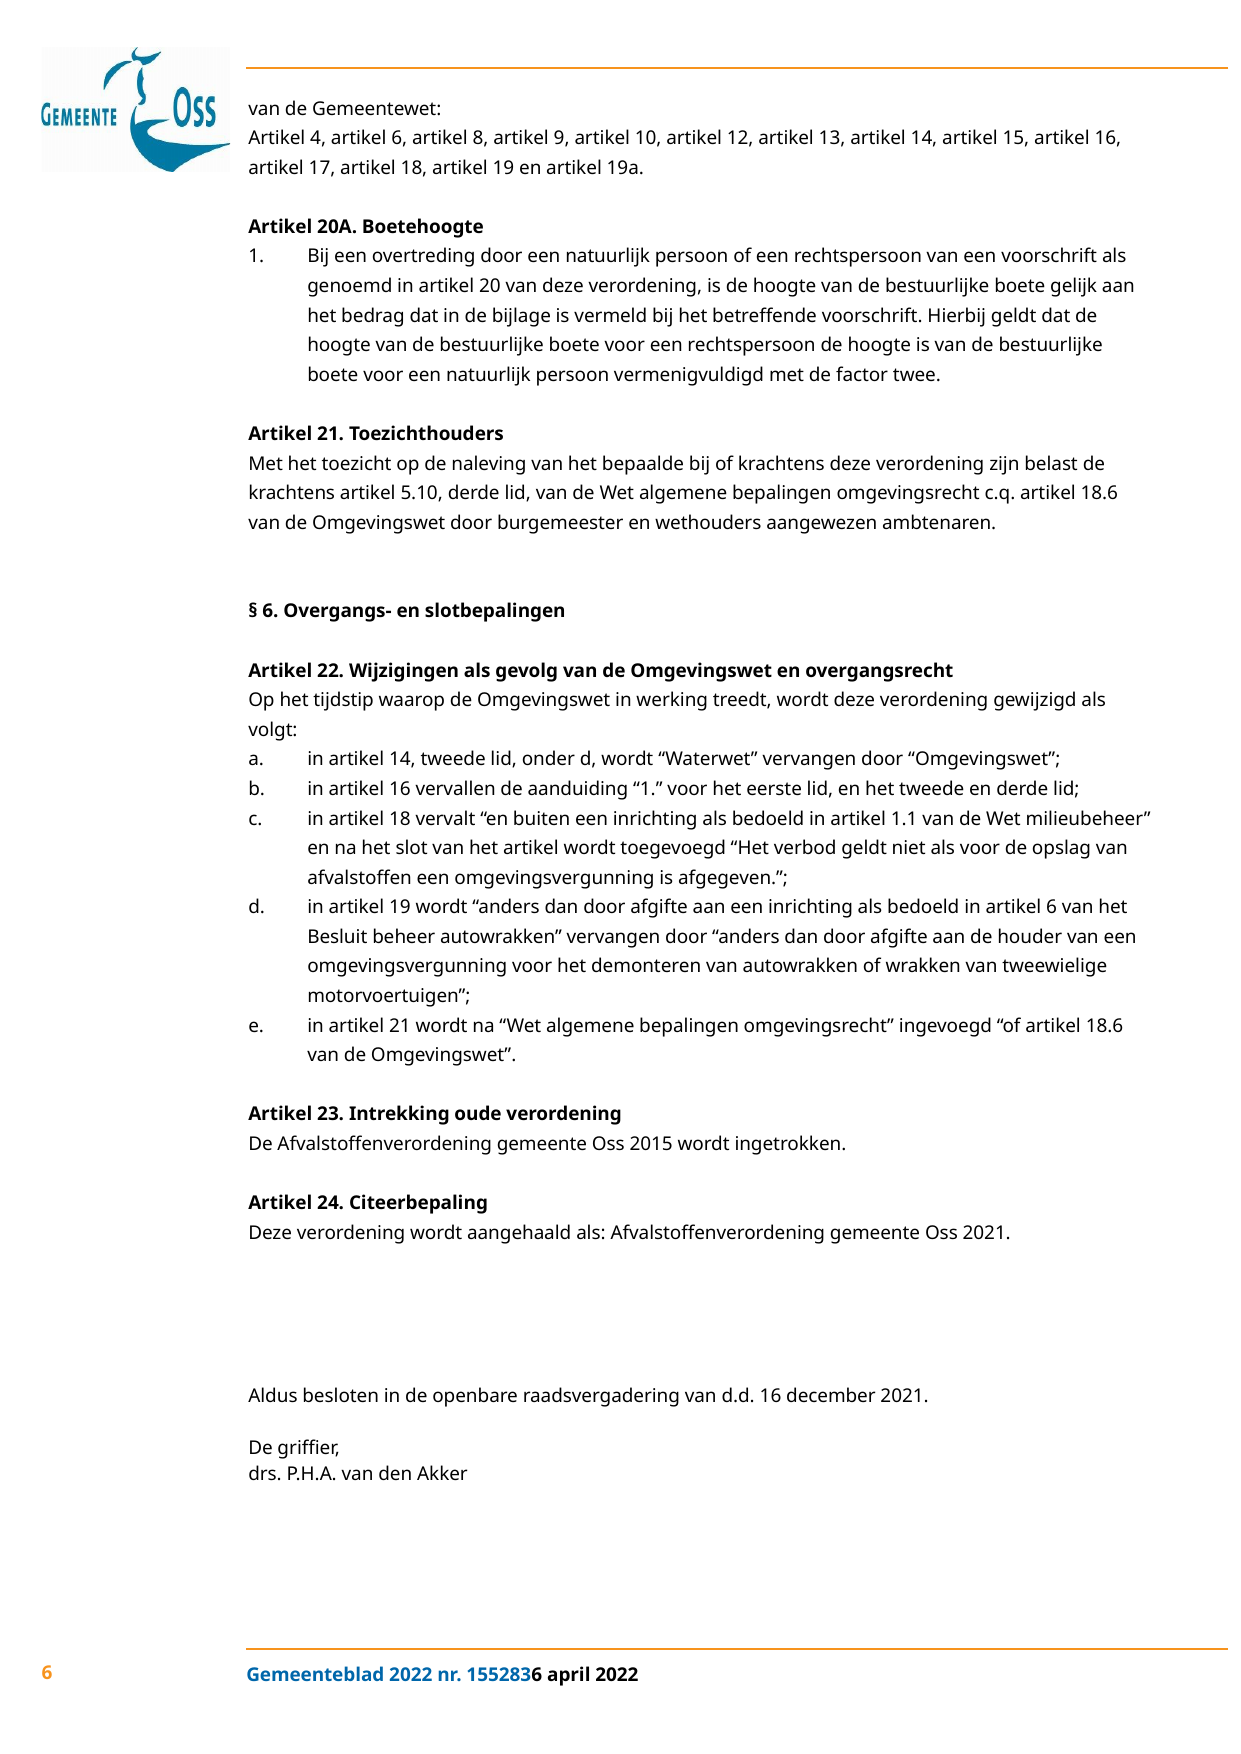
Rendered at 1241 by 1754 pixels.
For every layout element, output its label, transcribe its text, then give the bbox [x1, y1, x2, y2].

text Artikel 4, artikel 6, artikel 8, artikel 9, artikel 10, artikel 12, artikel 13, artikel 14, artikel 15, artikel 16, artikel 17, artikel 18, artikel 19 en artikel 19a. [248, 124, 1152, 180]
text De griffier, [248, 1434, 1152, 1460]
text Artikel 20A. Boetehoogte [248, 213, 1152, 239]
text Artikel 22. Wijzigingen als gevolg van de Omgevingswet en overgangsrecht [248, 657, 1152, 683]
list in artikel 21 wordt na “Wet algemene bepalingen omgevingsrecht” ingevoegd “of artikel 18.6 van de Omgevingswet”. [248, 1012, 1152, 1067]
text Aldus besloten in de openbare raadsvergadering van d.d. 16 december 2021. [248, 1383, 1152, 1408]
list in artikel 18 vervalt “en buiten een inrichting als bedoeld in artikel 1.1 van de Wet milieubeheer” en na het slot van het artikel wordt toegevoegd “Het verbod geldt niet als voor de opslag van afvalstoffen een omgevingsvergunning is afgegeven.”; [248, 805, 1152, 890]
text drs. P.H.A. van den Akker [248, 1460, 1152, 1486]
picture [41, 47, 231, 172]
text Artikel 23. Intrekking oude verordening [248, 1101, 1152, 1126]
list in artikel 14, tweede lid, onder d, wordt “Waterwet” vervangen door “Omgevingswet”; [248, 746, 1152, 771]
text § 6. Overgangs- en slotbepalingen [248, 598, 1152, 623]
list Bij een overtreding door een natuurlijk persoon of een rechtspersoon van een voorschrift als genoemd in artikel 20 van deze verordening, is de hoogte van de bestuurlijke boete gelijk aan het bedrag dat in de bijlage is vermeld bij het betreffende voorschrift. Hierbij geldt dat de hoogte van de bestuurlijke boete voor een rechtspersoon de hoogte is van de bestuurlijke boete voor een natuurlijk persoon vermenigvuldigd met de factor twee. [248, 243, 1152, 387]
text Met het toezicht op de naleving van het bepaalde bij of krachtens deze verordening zijn belast de krachtens artikel 5.10, derde lid, van de Wet algemene bepalingen omgevingsrecht c.q. artikel 18.6 van de Omgevingswet door burgemeester en wethouders aangewezen ambtenaren. [248, 450, 1152, 535]
text Op het tijdstip waarop de Omgevingswet in werking treedt, wordt deze verordening gewijzigd als volgt: [248, 686, 1152, 742]
text Artikel 21. Toezichthouders [248, 420, 1152, 446]
list in artikel 16 vervallen de aanduiding “1.” voor het eerste lid, en het tweede en derde lid; [248, 775, 1152, 801]
text Deze verordening wordt aangehaald als: Afvalstoffenverordening gemeente Oss 2021. [248, 1219, 1152, 1245]
text Artikel 24. Citeerbepaling [248, 1189, 1152, 1215]
text van de Gemeentewet: [248, 95, 1152, 121]
list in artikel 19 wordt “anders dan door afgifte aan een inrichting als bedoeld in artikel 6 van het Besluit beheer autowrakken” vervangen door “anders dan door afgifte aan de houder van een omgevingsvergunning voor het demonteren van autowrakken of wrakken van tweewielige motorvoertuigen”; [248, 893, 1152, 1008]
text De Afvalstoffenverordening gemeente Oss 2015 wordt ingetrokken. [248, 1130, 1152, 1156]
